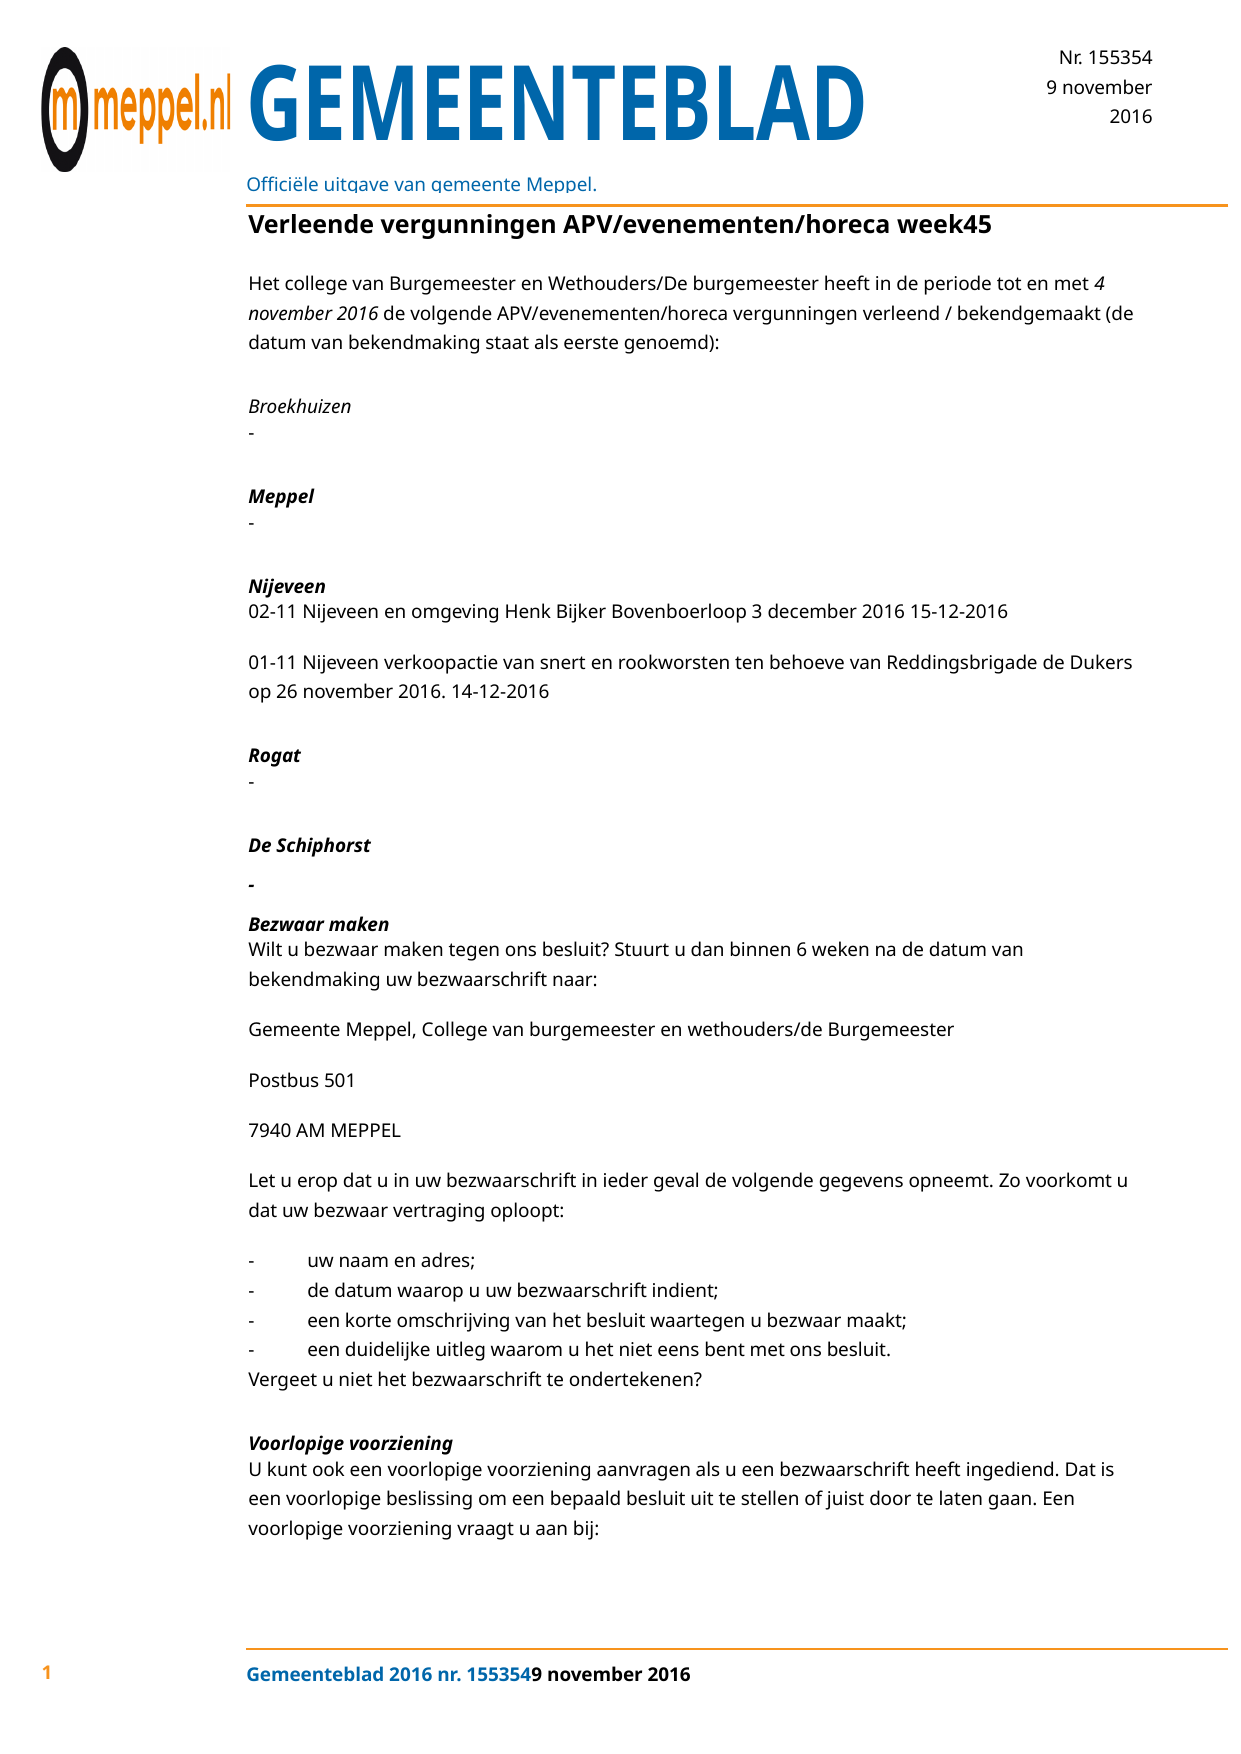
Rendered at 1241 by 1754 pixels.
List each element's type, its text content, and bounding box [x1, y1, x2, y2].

text Vergeet u niet het bezwaarschrift te ondertekenen? [248, 1366, 1152, 1392]
text Gemeente Meppel, College van burgemeester en wethouders/de Burgemeester [248, 1016, 1152, 1042]
text - [248, 419, 1152, 445]
text - [248, 509, 1152, 534]
text Meppel [248, 483, 1152, 509]
text Bezwaar maken [248, 911, 1152, 936]
text Rogat [248, 742, 1152, 768]
text 7940 AM MEPPEL [248, 1117, 1152, 1143]
text Voorlopige voorziening [248, 1430, 1152, 1456]
text Postbus 501 [248, 1067, 1152, 1093]
picture [41, 47, 231, 172]
text 01-11 Nijeveen verkoopactie van snert en rookworsten ten behoeve van Reddingsbrigade de Dukers op 26 november 2016. 14-12-2016 [248, 649, 1152, 704]
list uw naam en adres; [248, 1248, 1152, 1273]
text U kunt ook een voorlopige voorziening aanvragen als u een bezwaarschrift heeft ingediend. Dat is een voorlopige beslissing om een bepaald besluit uit te stellen of juist door te laten gaan. Een voorlopige voorziening vraagt u aan bij: [248, 1456, 1152, 1541]
text - [248, 871, 1152, 897]
text Wilt u bezwaar maken tegen ons besluit? Stuurt u dan binnen 6 weken na de datum van bekendmaking uw bezwaarschrift naar: [248, 936, 1152, 992]
text - [248, 768, 1152, 794]
list een duidelijke uitleg waarom u het niet eens bent met ons besluit. [248, 1336, 1152, 1362]
list de datum waarop u uw bezwaarschrift indient; [248, 1277, 1152, 1303]
text Broekhuizen [248, 393, 1152, 419]
text Let u erop dat u in uw bezwaarschrift in ieder geval de volgende gegevens opneemt. Zo voorkomt u dat uw bezwaar vertraging oploopt: [248, 1168, 1152, 1223]
list een korte omschrijving van het besluit waartegen u bezwaar maakt; [248, 1307, 1152, 1333]
text De Schiphorst [248, 832, 1152, 858]
text Verleende vergunningen APV/evenementen/horeca week45 [248, 207, 1152, 241]
text Nijeveen [248, 573, 1152, 598]
text Het college van Burgemeester en Wethouders/De burgemeester heeft in de periode tot en met 4 november 2016 de volgende APV/evenementen/horeca vergunningen verleend / bekendgemaakt (de datum van bekendmaking staat als eerste genoemd): [248, 270, 1152, 355]
text 02-11 Nijeveen en omgeving Henk Bijker Bovenboerloop 3 december 2016 15-12-2016 [248, 598, 1152, 624]
